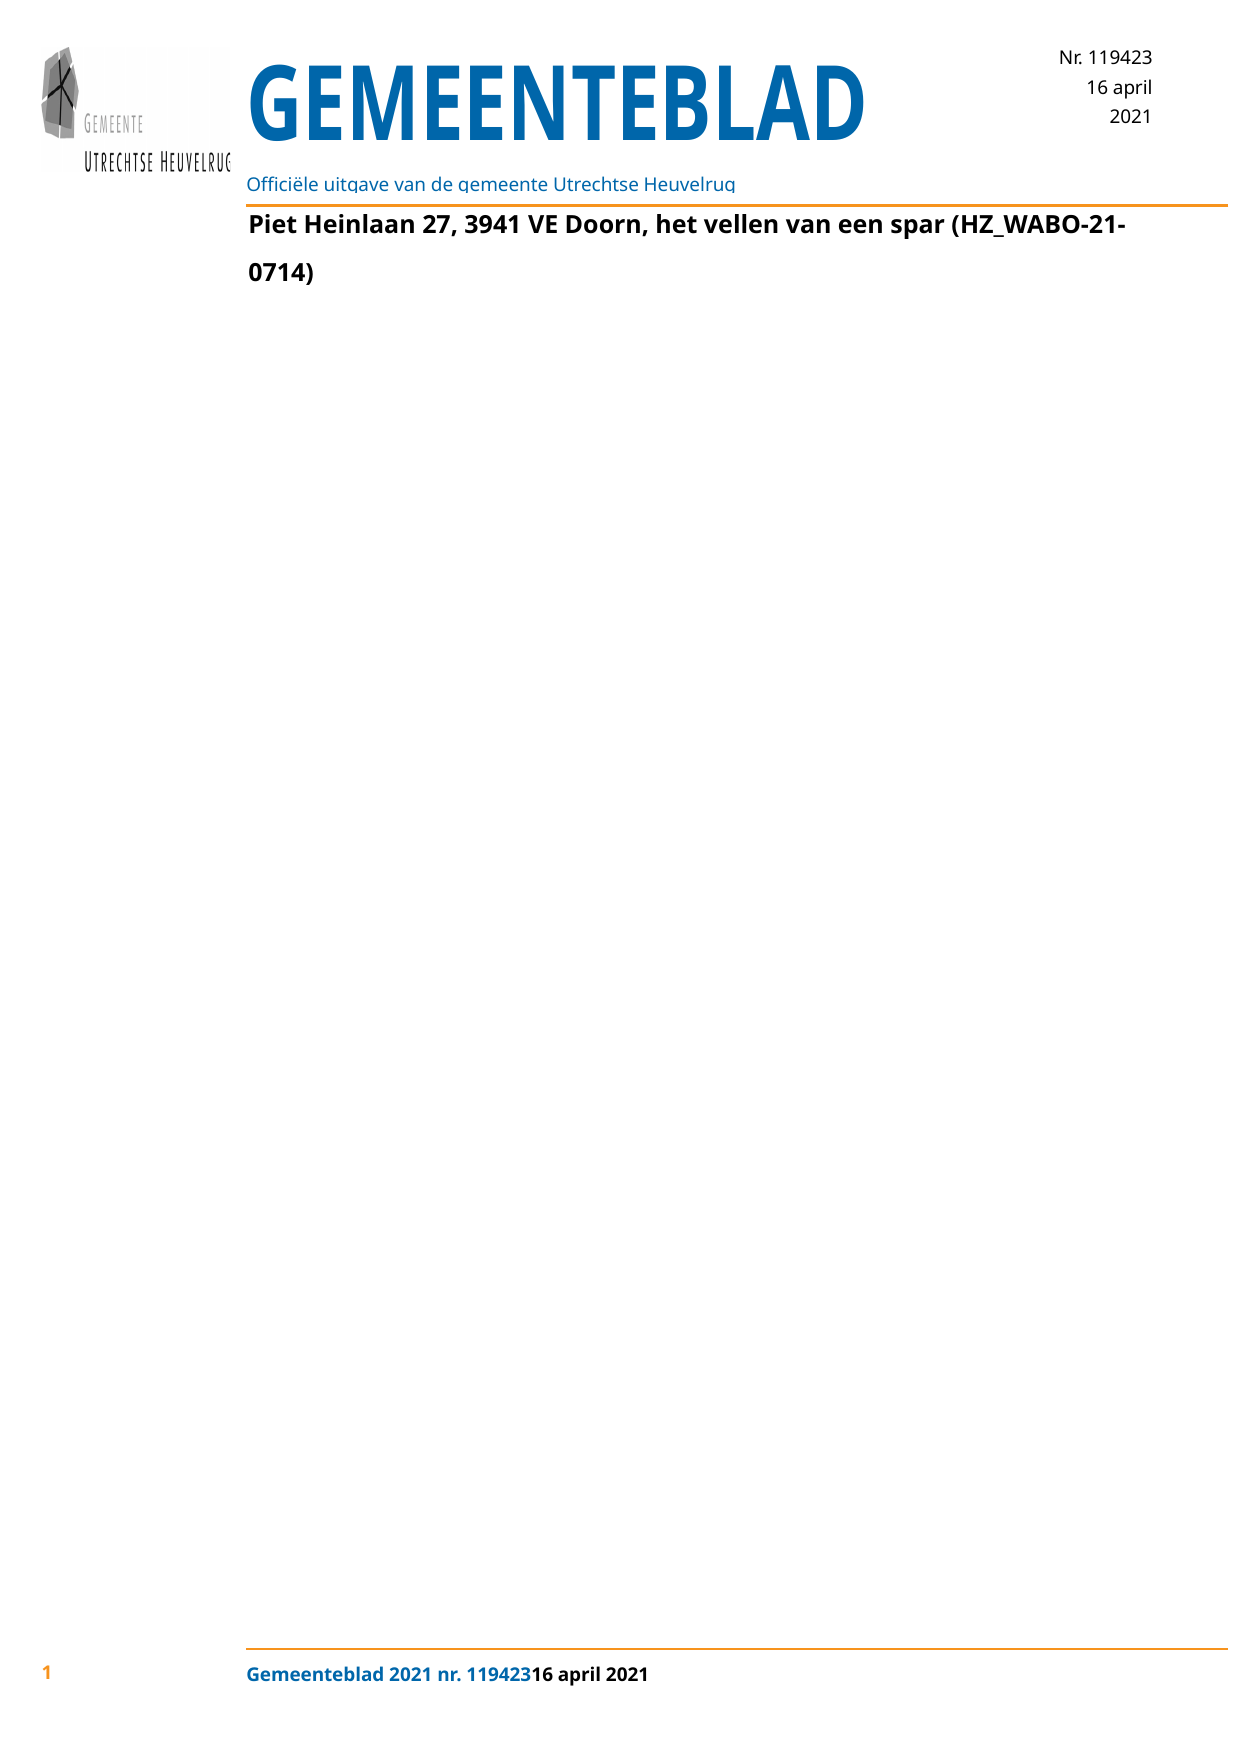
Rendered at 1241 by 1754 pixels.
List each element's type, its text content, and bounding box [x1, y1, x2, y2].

picture [41, 47, 231, 172]
text Piet Heinlaan 27, 3941 VE Doorn, het vellen van een spar (HZ_WABO-21-0714) [248, 207, 1152, 288]
